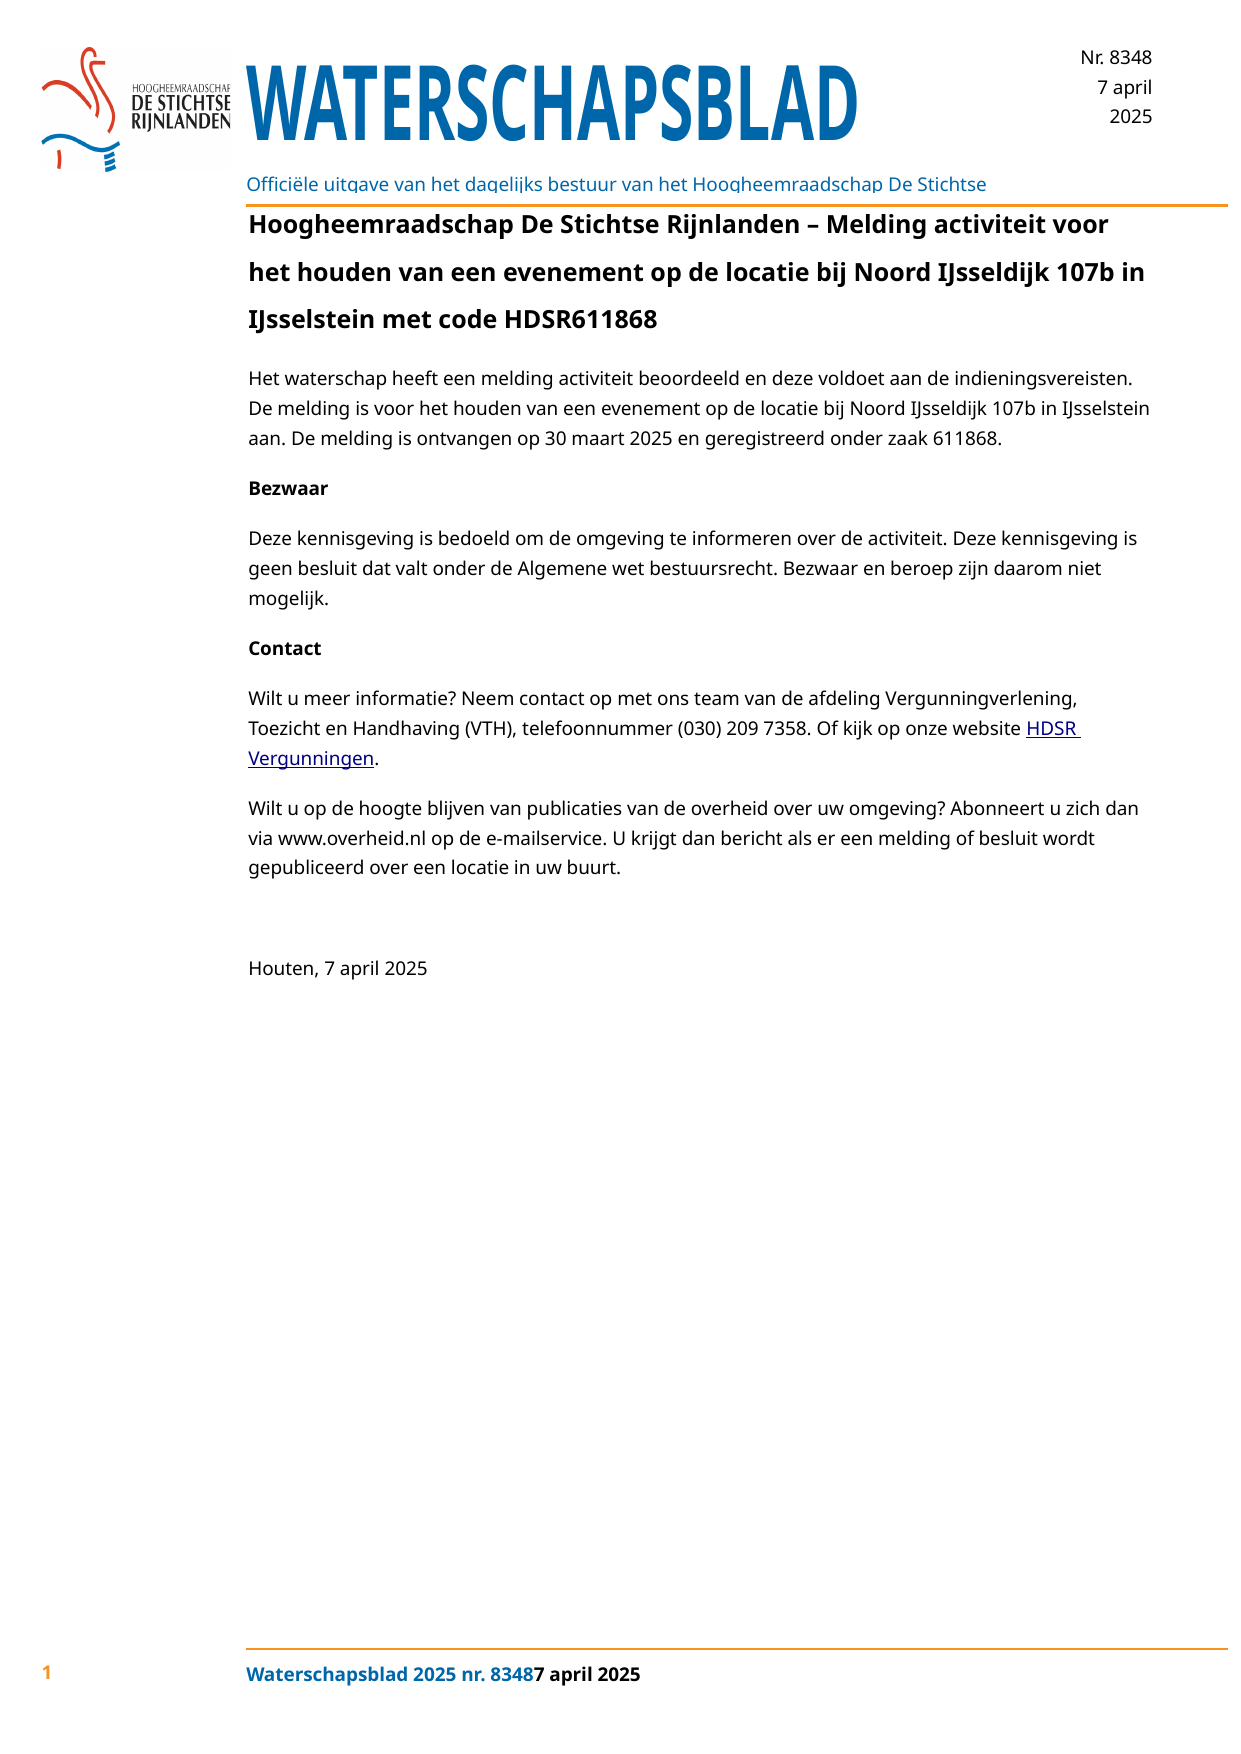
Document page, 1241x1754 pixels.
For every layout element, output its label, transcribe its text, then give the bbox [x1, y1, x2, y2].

text Deze kennisgeving is bedoeld om de omgeving te informeren over de activiteit. Deze kennisgeving is geen besluit dat valt onder de Algemene wet bestuursrecht. Bezwaar en beroep zijn daarom niet mogelijk. [248, 526, 1152, 610]
text Houten, 7 april 2025 [248, 955, 1152, 981]
text Hoogheemraadschap De Stichtse Rijnlanden – Melding activiteit voor het houden van een evenement op de locatie bij Noord IJsseldijk 107b in IJsselstein met code HDSR611868 [248, 207, 1152, 336]
text Wilt u op de hoogte blijven van publicaties van de overheid over uw omgeving? Abonneert u zich dan via www.overheid.nl op de e-mailservice. U krijgt dan bericht als er een melding of besluit wordt gepubliceerd over een locatie in uw buurt. [248, 795, 1152, 880]
text Bezwaar [248, 475, 1152, 501]
text Het waterschap heeft een melding activiteit beoordeeld en deze voldoet aan de indieningsvereisten. De melding is voor het houden van een evenement op de locatie bij Noord IJsseldijk 107b in IJsselstein aan. De melding is ontvangen op 30 maart 2025 en geregistreerd onder zaak 611868. [248, 366, 1152, 450]
text Wilt u meer informatie? Neem contact op met ons team van de afdeling Vergunningverlening, Toezicht en Handhaving (VTH), telefoonnummer (030) 209 7358. Of kijk op onze website HDSR Vergunningen. [248, 686, 1152, 770]
text Contact [248, 635, 1152, 661]
picture [41, 47, 231, 172]
